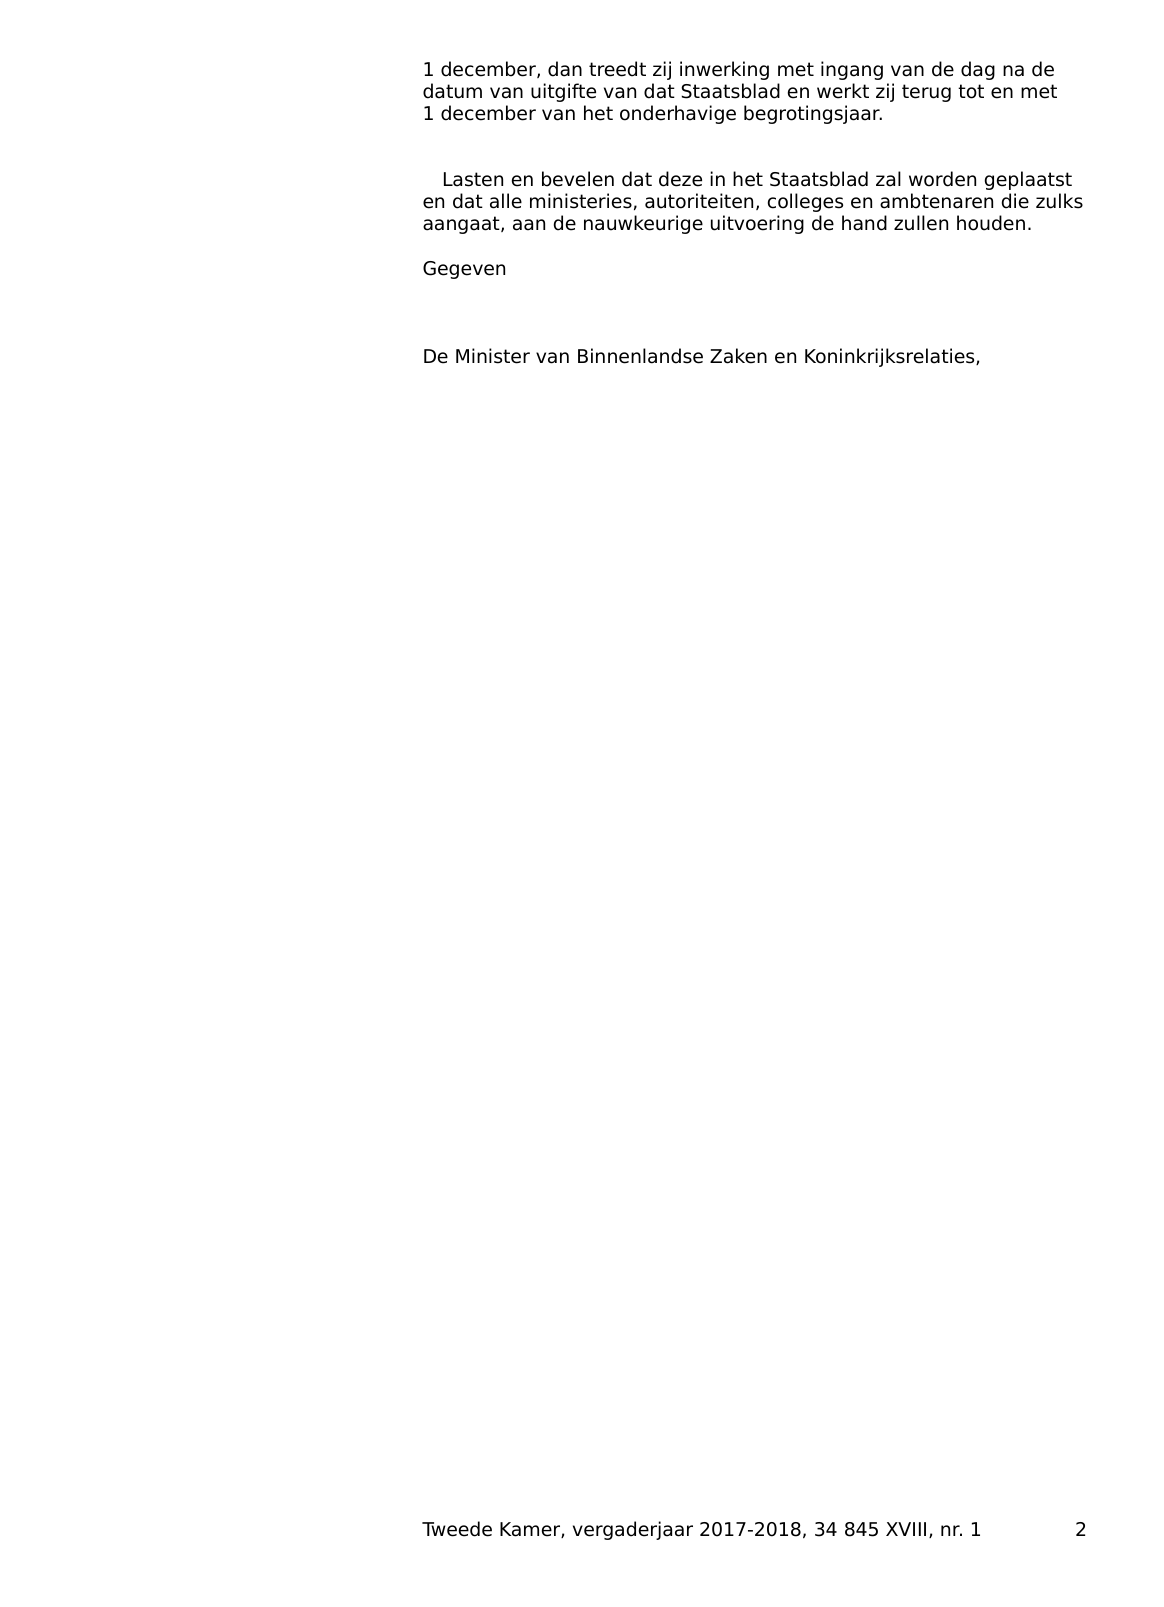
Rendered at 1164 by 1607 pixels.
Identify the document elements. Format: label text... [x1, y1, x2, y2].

text De Minister van Binnenlandse Zaken en Koninkrijksrelaties, [422, 346, 1087, 368]
text 1 december, dan treedt zij inwerking met ingang van de dag na de datum van uitgifte van dat Staatsblad en werkt zij terug tot en met 1 december van het onderhavige begrotingsjaar. [422, 59, 1087, 125]
text Gegeven [422, 257, 1087, 279]
text Lasten en bevelen dat deze in het Staatsblad zal worden geplaatst en dat alle ministeries, autoriteiten, colleges en ambtenaren die zulks aangaat, aan de nauwkeurige uitvoering de hand zullen houden. [422, 169, 1087, 235]
